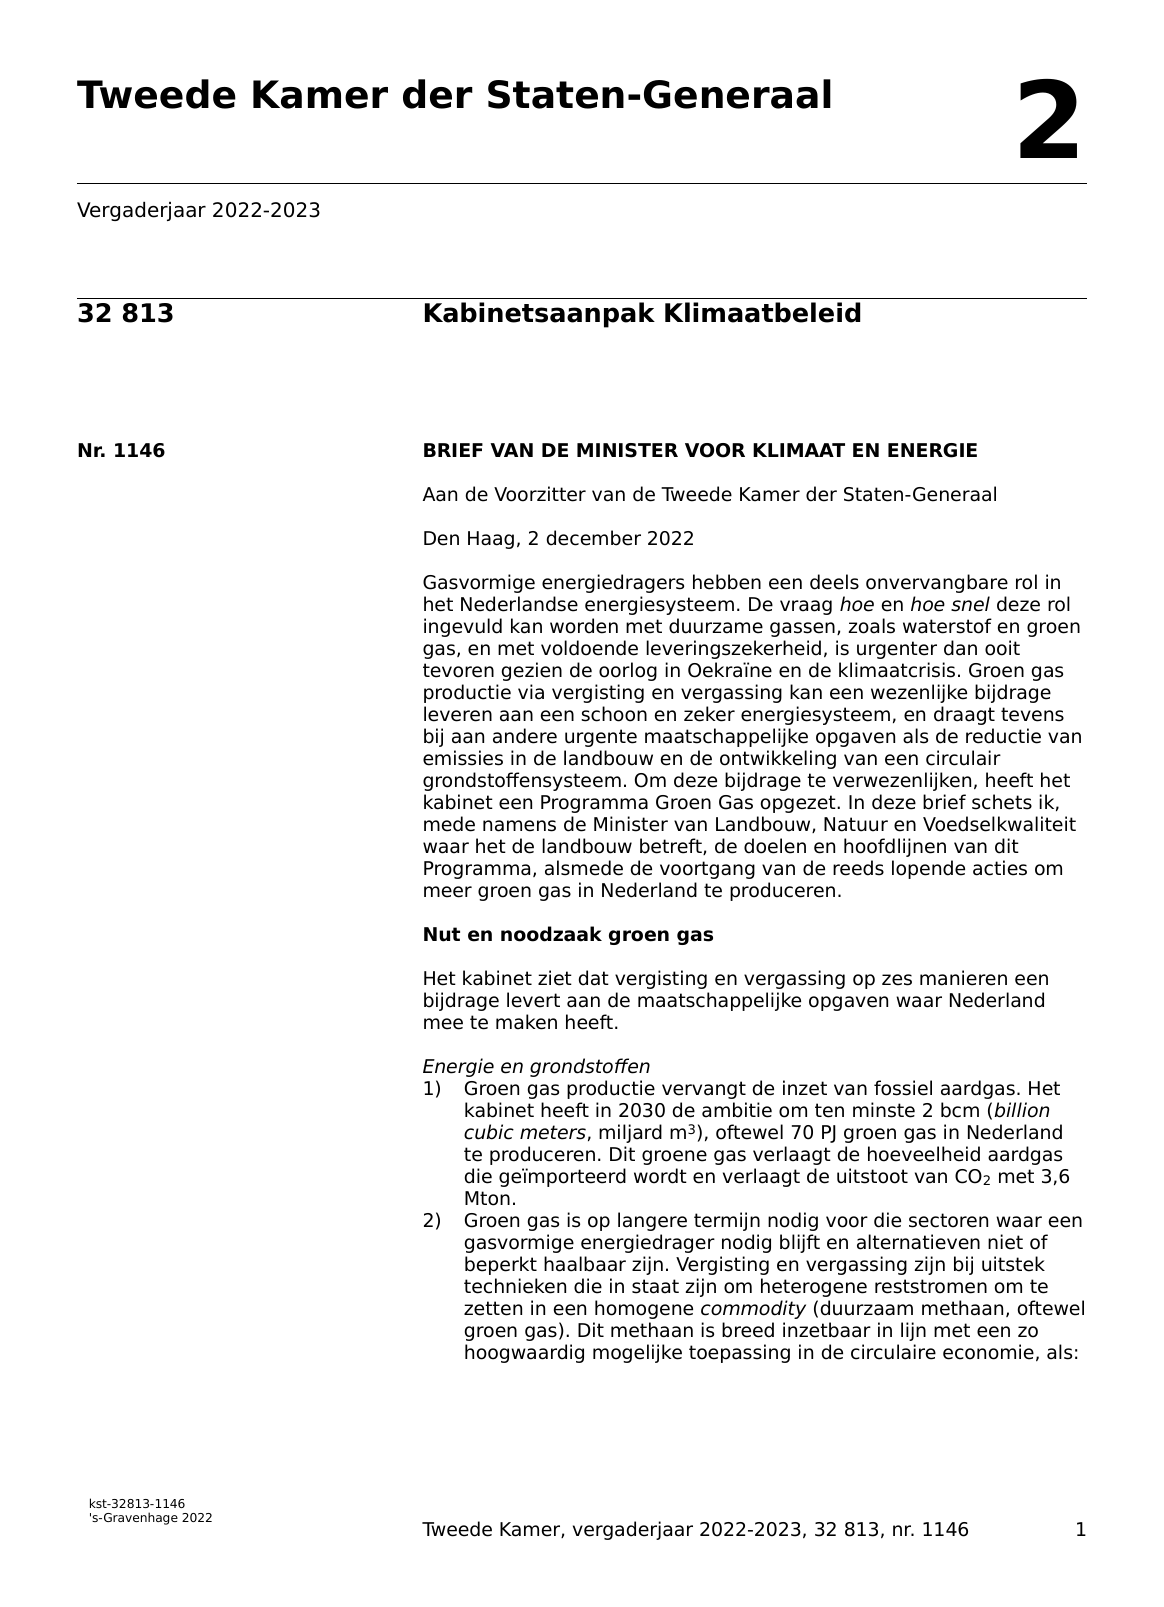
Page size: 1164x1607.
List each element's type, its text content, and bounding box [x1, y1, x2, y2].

table_header Tweede Kamer der Staten-Generaal [77, 59, 886, 183]
text 1) Groen gas productie vervangt de inzet van fossiel aardgas. Het kabinet heeft in 2030 de ambitie om ten minste 2 bcm (billion cubic meters, miljard m3), oftewel 70 PJ groen gas in Nederland te produceren. Dit groene gas verlaagt de hoeveelheid aardgas die geïmporteerd wordt en verlaagt de uitstoot van CO2 met 3,6 Mton. [422, 1078, 1087, 1210]
text 2) Groen gas is op langere termijn nodig voor die sectoren waar een gasvormige energiedrager nodig blijft en alternatieven niet of beperkt haalbaar zijn. Vergisting en vergassing zijn bij uitstek technieken die in staat zijn om heterogene reststromen om te zetten in een homogene commodity (duurzaam methaan, oftewel groen gas). Dit methaan is breed inzetbaar in lijn met een zo hoogwaardig mogelijke toepassing in de circulaire economie, als: [422, 1210, 1087, 1408]
subtitle 32 813 Kabinetsaanpak Klimaatbeleid [77, 299, 1087, 329]
text 's-Gravenhage 2022 [88, 1511, 323, 1525]
text Gasvormige energiedragers hebben een deels onvervangbare rol in het Nederlandse energiesysteem. De vraag hoe en hoe snel deze rol ingevuld kan worden met duurzame gassen, zoals waterstof en groen gas, en met voldoende leveringszekerheid, is urgenter dan ooit tevoren gezien de oorlog in Oekraïne en de klimaatcrisis. Groen gas productie via vergisting en vergassing kan een wezenlijke bijdrage leveren aan een schoon en zeker energiesysteem, en draagt tevens bij aan andere urgente maatschappelijke opgaven als de reductie van emissies in de landbouw en de ontwikkeling van een circulair grondstoffensysteem. Om deze bijdrage te verwezenlijken, heeft het kabinet een Programma Groen Gas opgezet. In deze brief schets ik, mede namens de Minister van Landbouw, Natuur en Voedselkwaliteit waar het de landbouw betreft, de doelen en hoofdlijnen van dit Programma, alsmede de voortgang van de reeds lopende acties om meer groen gas in Nederland te produceren. [422, 572, 1087, 902]
table_cell Vergaderjaar 2022-2023 [77, 184, 1087, 298]
text kst-32813-1146 [88, 1497, 323, 1511]
table_header 2 [886, 59, 1087, 183]
text Aan de Voorzitter van de Tweede Kamer der Staten-Generaal [422, 484, 1087, 506]
subtitle Nut en noodzaak groen gas [422, 924, 1087, 946]
text Het kabinet ziet dat vergisting en vergassing op zes manieren een bijdrage levert aan de maatschappelijke opgaven waar Nederland mee te maken heeft. [422, 968, 1087, 1034]
subtitle Energie en grondstoffen [422, 1056, 1087, 1078]
subtitle Nr. 1146 BRIEF VAN DE MINISTER VOOR KLIMAAT EN ENERGIE [77, 440, 1087, 462]
text Den Haag, 2 december 2022 [422, 528, 1087, 550]
